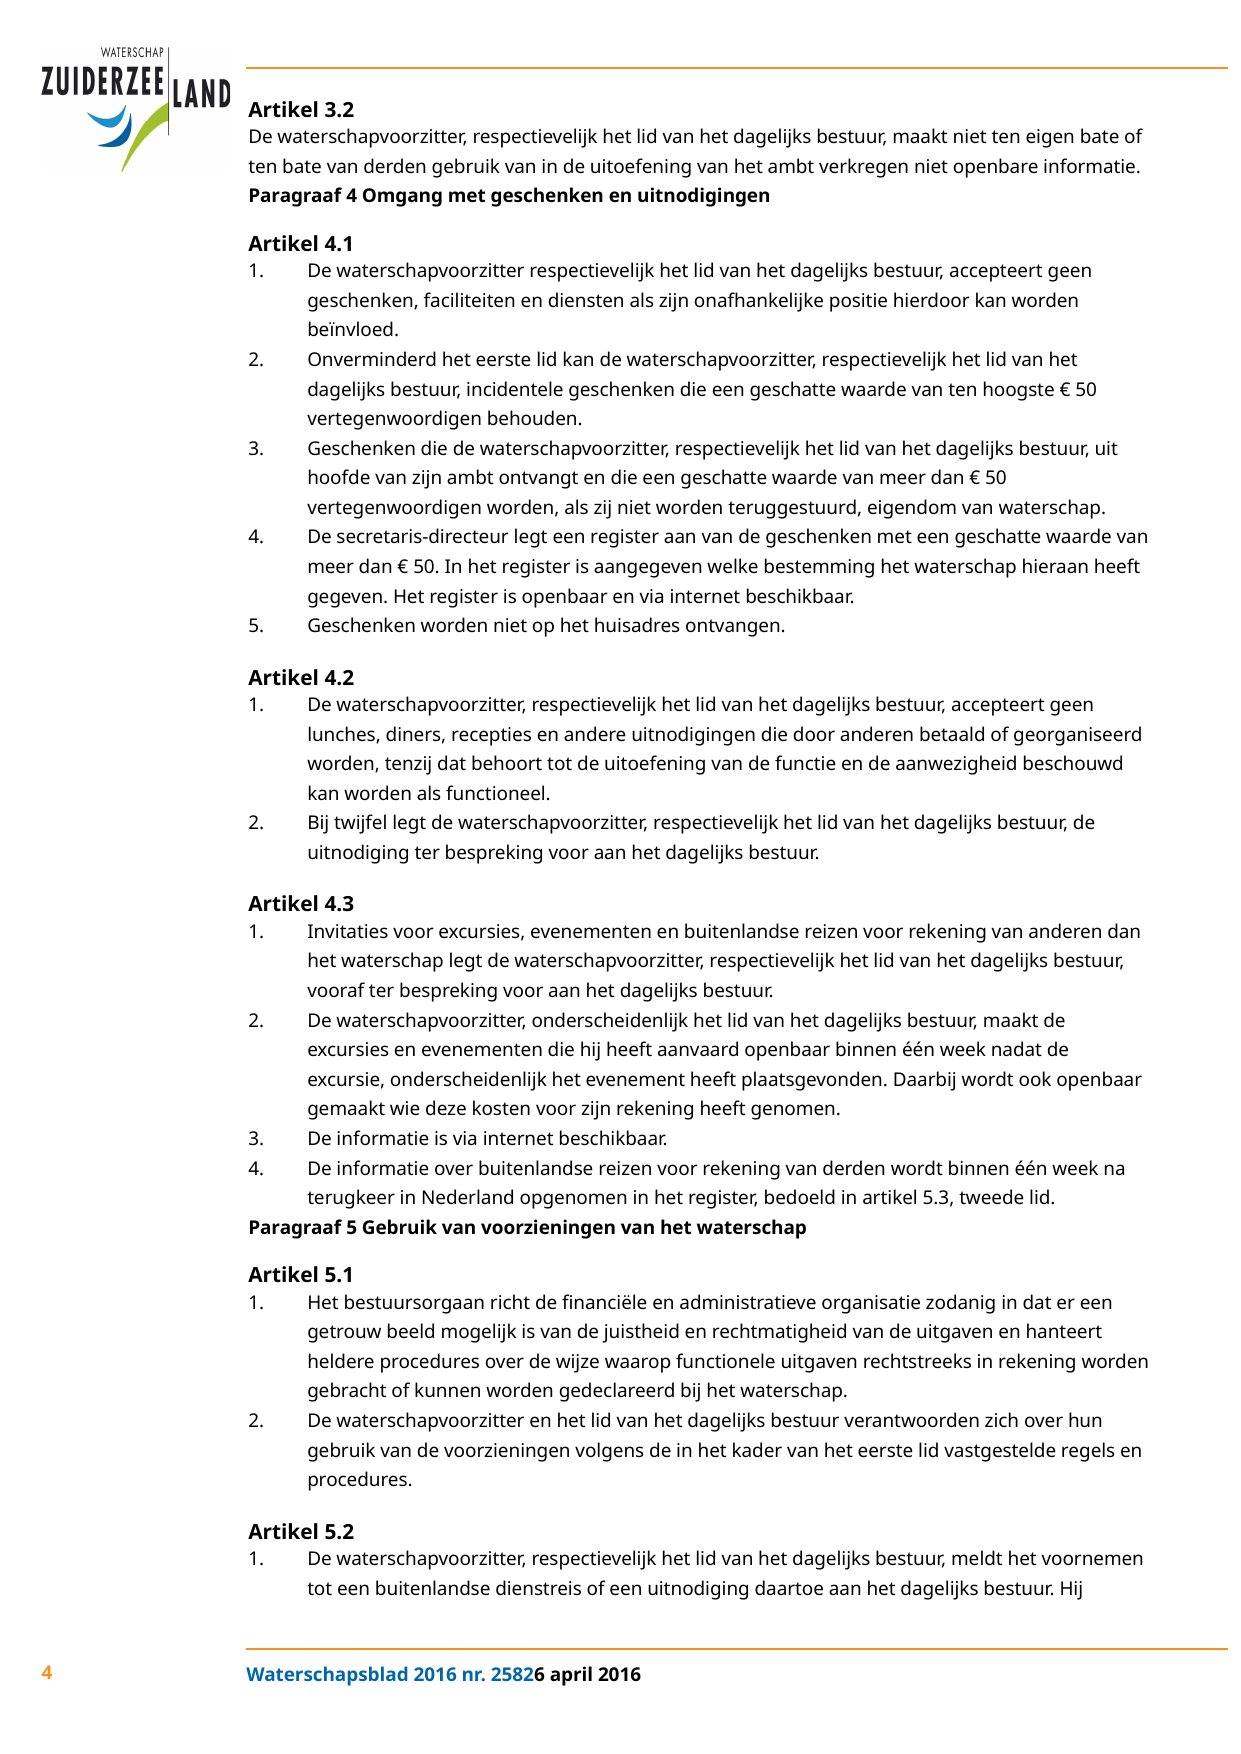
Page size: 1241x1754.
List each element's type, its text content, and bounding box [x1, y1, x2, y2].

text Artikel 4.3 [248, 889, 1152, 918]
list De waterschapvoorzitter, onderscheidenlijk het lid van het dagelijks bestuur, maakt de excursies en evenementen die hij heeft aanvaard openbaar binnen één week nadat de excursie, onderscheidenlijk het evenement heeft plaatsgevonden. Daarbij wordt ook openbaar gemaakt wie deze kosten voor zijn rekening heeft genomen. [248, 1007, 1152, 1121]
text Paragraaf 5 Gebruik van voorzieningen van het waterschap [248, 1214, 1152, 1239]
list Invitaties voor excursies, evenementen en buitenlandse reizen voor rekening van anderen dan het waterschap legt de waterschapvoorzitter, respectievelijk het lid van het dagelijks bestuur, vooraf ter bespreking voor aan het dagelijks bestuur. [248, 918, 1152, 1003]
list De informatie over buitenlandse reizen voor rekening van derden wordt binnen één week na terugkeer in Nederland opgenomen in het register, bedoeld in artikel 5.3, tweede lid. [248, 1155, 1152, 1210]
text Paragraaf 4 Omgang met geschenken en uitnodigingen [248, 182, 1152, 208]
list Geschenken die de waterschapvoorzitter, respectievelijk het lid van het dagelijks bestuur, uit hoofde van zijn ambt ontvangt en die een geschatte waarde van meer dan € 50 vertegenwoordigen worden, als zij niet worden teruggestuurd, eigendom van waterschap. [248, 435, 1152, 520]
list De informatie is via internet beschikbaar. [248, 1125, 1152, 1151]
text Artikel 4.1 [248, 229, 1152, 257]
list Onverminderd het eerste lid kan de waterschapvoorzitter, respectievelijk het lid van het dagelijks bestuur, incidentele geschenken die een geschatte waarde van ten hoogste € 50 vertegenwoordigen behouden. [248, 346, 1152, 431]
list Bij twijfel legt de waterschapvoorzitter, respectievelijk het lid van het dagelijks bestuur, de uitnodiging ter bespreking voor aan het dagelijks bestuur. [248, 809, 1152, 865]
list De waterschapvoorzitter respectievelijk het lid van het dagelijks bestuur, accepteert geen geschenken, faciliteiten en diensten als zijn onafhankelijke positie hierdoor kan worden beïnvloed. [248, 257, 1152, 342]
text Artikel 4.2 [248, 663, 1152, 691]
list De waterschapvoorzitter en het lid van het dagelijks bestuur verantwoorden zich over hun gebruik van de voorzieningen volgens de in het kader van het eerste lid vastgestelde regels en procedures. [248, 1407, 1152, 1492]
list De waterschapvoorzitter, respectievelijk het lid van het dagelijks bestuur, meldt het voornemen tot een buitenlandse dienstreis of een uitnodiging daartoe aan het dagelijks bestuur. Hij [248, 1545, 1152, 1601]
list Geschenken worden niet op het huisadres ontvangen. [248, 612, 1152, 638]
picture [41, 47, 231, 172]
text Artikel 5.2 [248, 1517, 1152, 1545]
text Artikel 5.1 [248, 1260, 1152, 1289]
list De secretaris-directeur legt een register aan van de geschenken met een geschatte waarde van meer dan € 50. In het register is aangegeven welke bestemming het waterschap hieraan heeft gegeven. Het register is openbaar en via internet beschikbaar. [248, 524, 1152, 608]
list Het bestuursorgaan richt de financiële en administratieve organisatie zodanig in dat er een getrouw beeld mogelijk is van de juistheid en rechtmatigheid van de uitgaven en hanteert heldere procedures over de wijze waarop functionele uitgaven rechtstreeks in rekening worden gebracht of kunnen worden gedeclareerd bij het waterschap. [248, 1289, 1152, 1403]
text Artikel 3.2 [248, 95, 1152, 123]
text De waterschapvoorzitter, respectievelijk het lid van het dagelijks bestuur, maakt niet ten eigen bate of ten bate van derden gebruik van in de uitoefening van het ambt verkregen niet openbare informatie. [248, 123, 1152, 178]
list De waterschapvoorzitter, respectievelijk het lid van het dagelijks bestuur, accepteert geen lunches, diners, recepties en andere uitnodigingen die door anderen betaald of georganiseerd worden, tenzij dat behoort tot de uitoefening van de functie en de aanwezigheid beschouwd kan worden als functioneel. [248, 691, 1152, 806]
